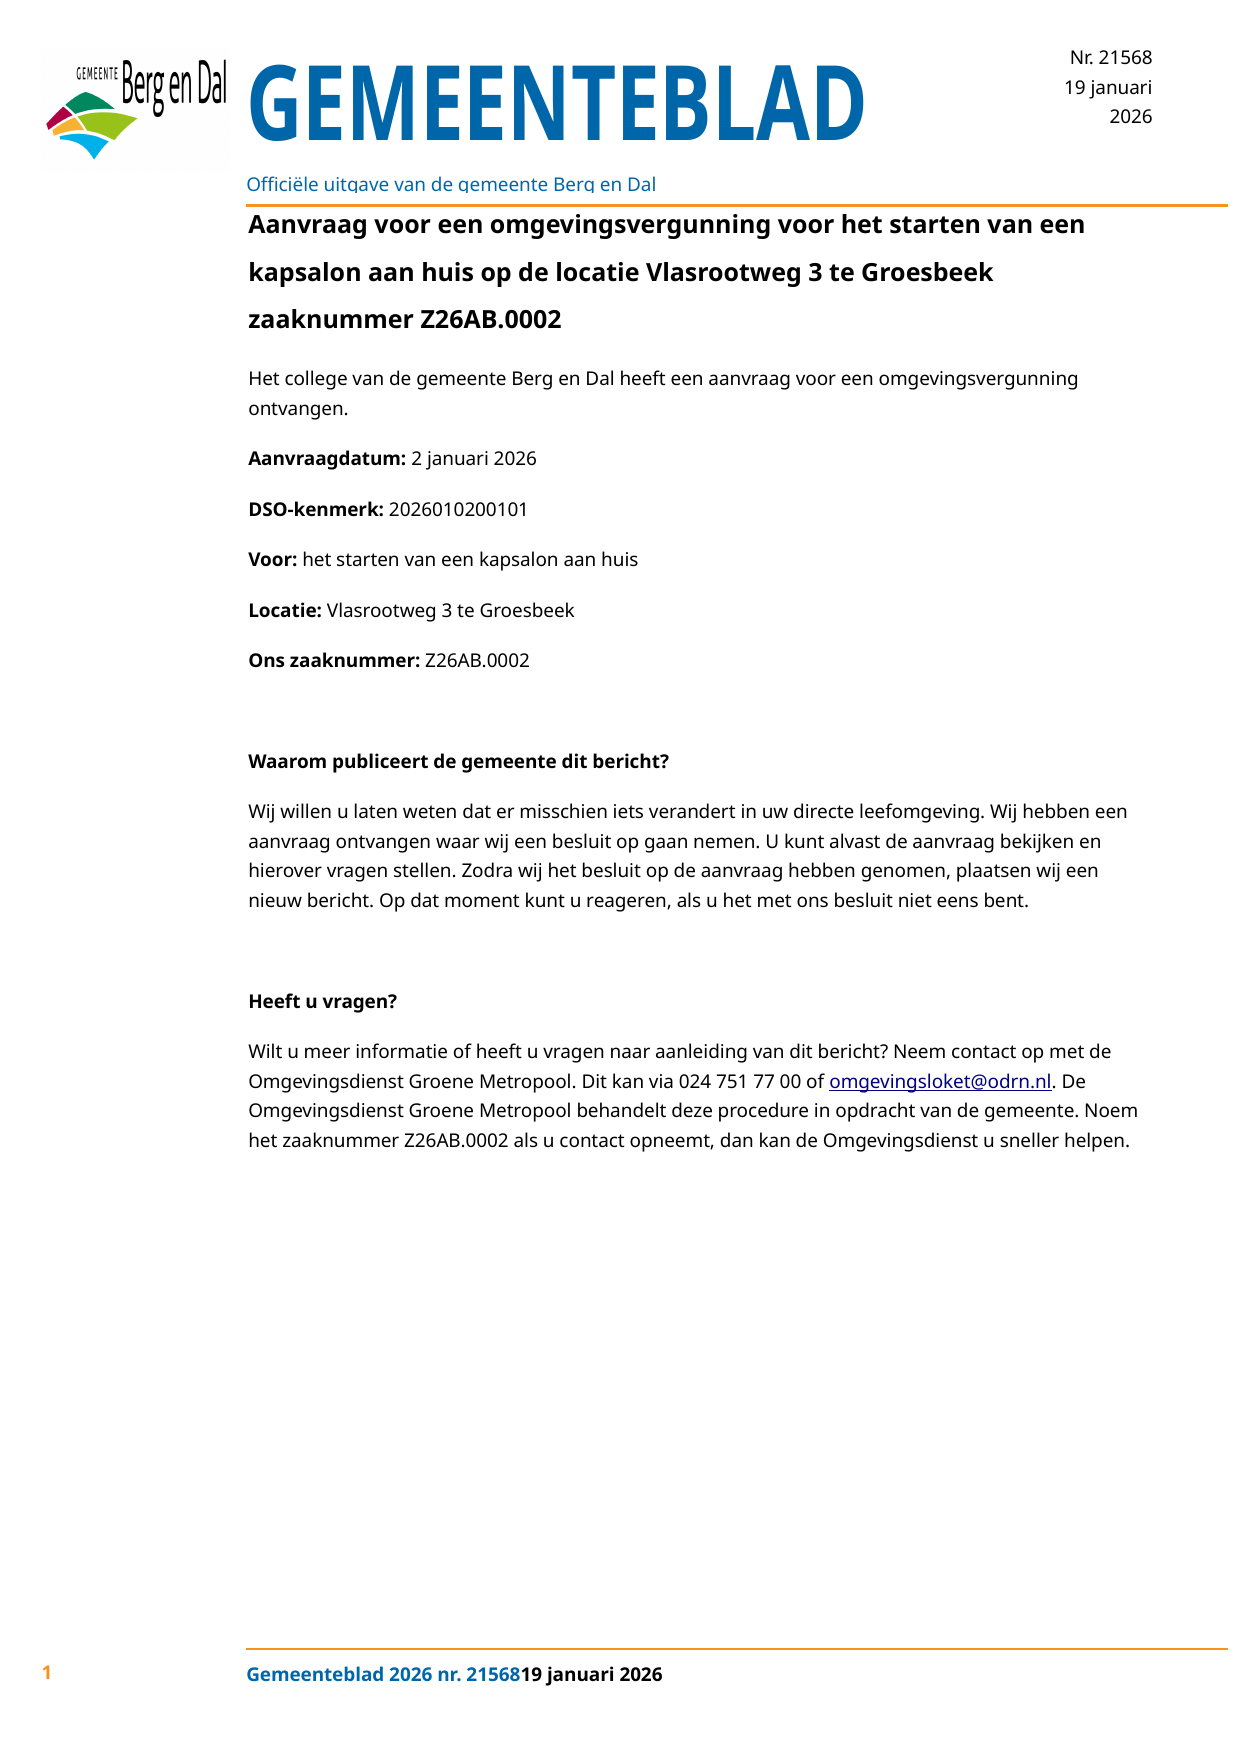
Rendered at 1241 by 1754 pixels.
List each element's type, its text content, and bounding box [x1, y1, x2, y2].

picture [41, 47, 231, 172]
text Voor: het starten van een kapsalon aan huis [248, 546, 1152, 572]
text Aanvraag voor een omgevingsvergunning voor het starten van een kapsalon aan huis op de locatie Vlasrootweg 3 te Groesbeek zaaknummer Z26AB.0002 [248, 207, 1152, 336]
text Ons zaaknummer: Z26AB.0002 [248, 647, 1152, 673]
text Heeft u vragen? [248, 988, 1152, 1014]
text Aanvraagdatum: 2 januari 2026 [248, 446, 1152, 471]
text Locatie: Vlasrootweg 3 te Groesbeek [248, 597, 1152, 622]
text Wij willen u laten weten dat er misschien iets verandert in uw directe leefomgeving. Wij hebben een aanvraag ontvangen waar wij een besluit op gaan nemen. U kunt alvast de aanvraag bekijken en hierover vragen stellen. Zodra wij het besluit op de aanvraag hebben genomen, plaatsen wij een nieuw bericht. Op dat moment kunt u reageren, als u het met ons besluit niet eens bent. [248, 798, 1152, 913]
text Wilt u meer informatie of heeft u vragen naar aanleiding van dit bericht? Neem contact op met de Omgevingsdienst Groene Metropool. Dit kan via 024 751 77 00 of omgevingsloket@odrn.nl. De Omgevingsdienst Groene Metropool behandelt deze procedure in opdracht van de gemeente. Noem het zaaknummer Z26AB.0002 als u contact opneemt, dan kan de Omgevingsdienst u sneller helpen. [248, 1038, 1152, 1153]
text Het college van de gemeente Berg en Dal heeft een aanvraag voor een omgevingsvergunning ontvangen. [248, 366, 1152, 421]
text DSO-kenmerk: 2026010200101 [248, 496, 1152, 522]
text Waarom publiceert de gemeente dit bericht? [248, 748, 1152, 774]
